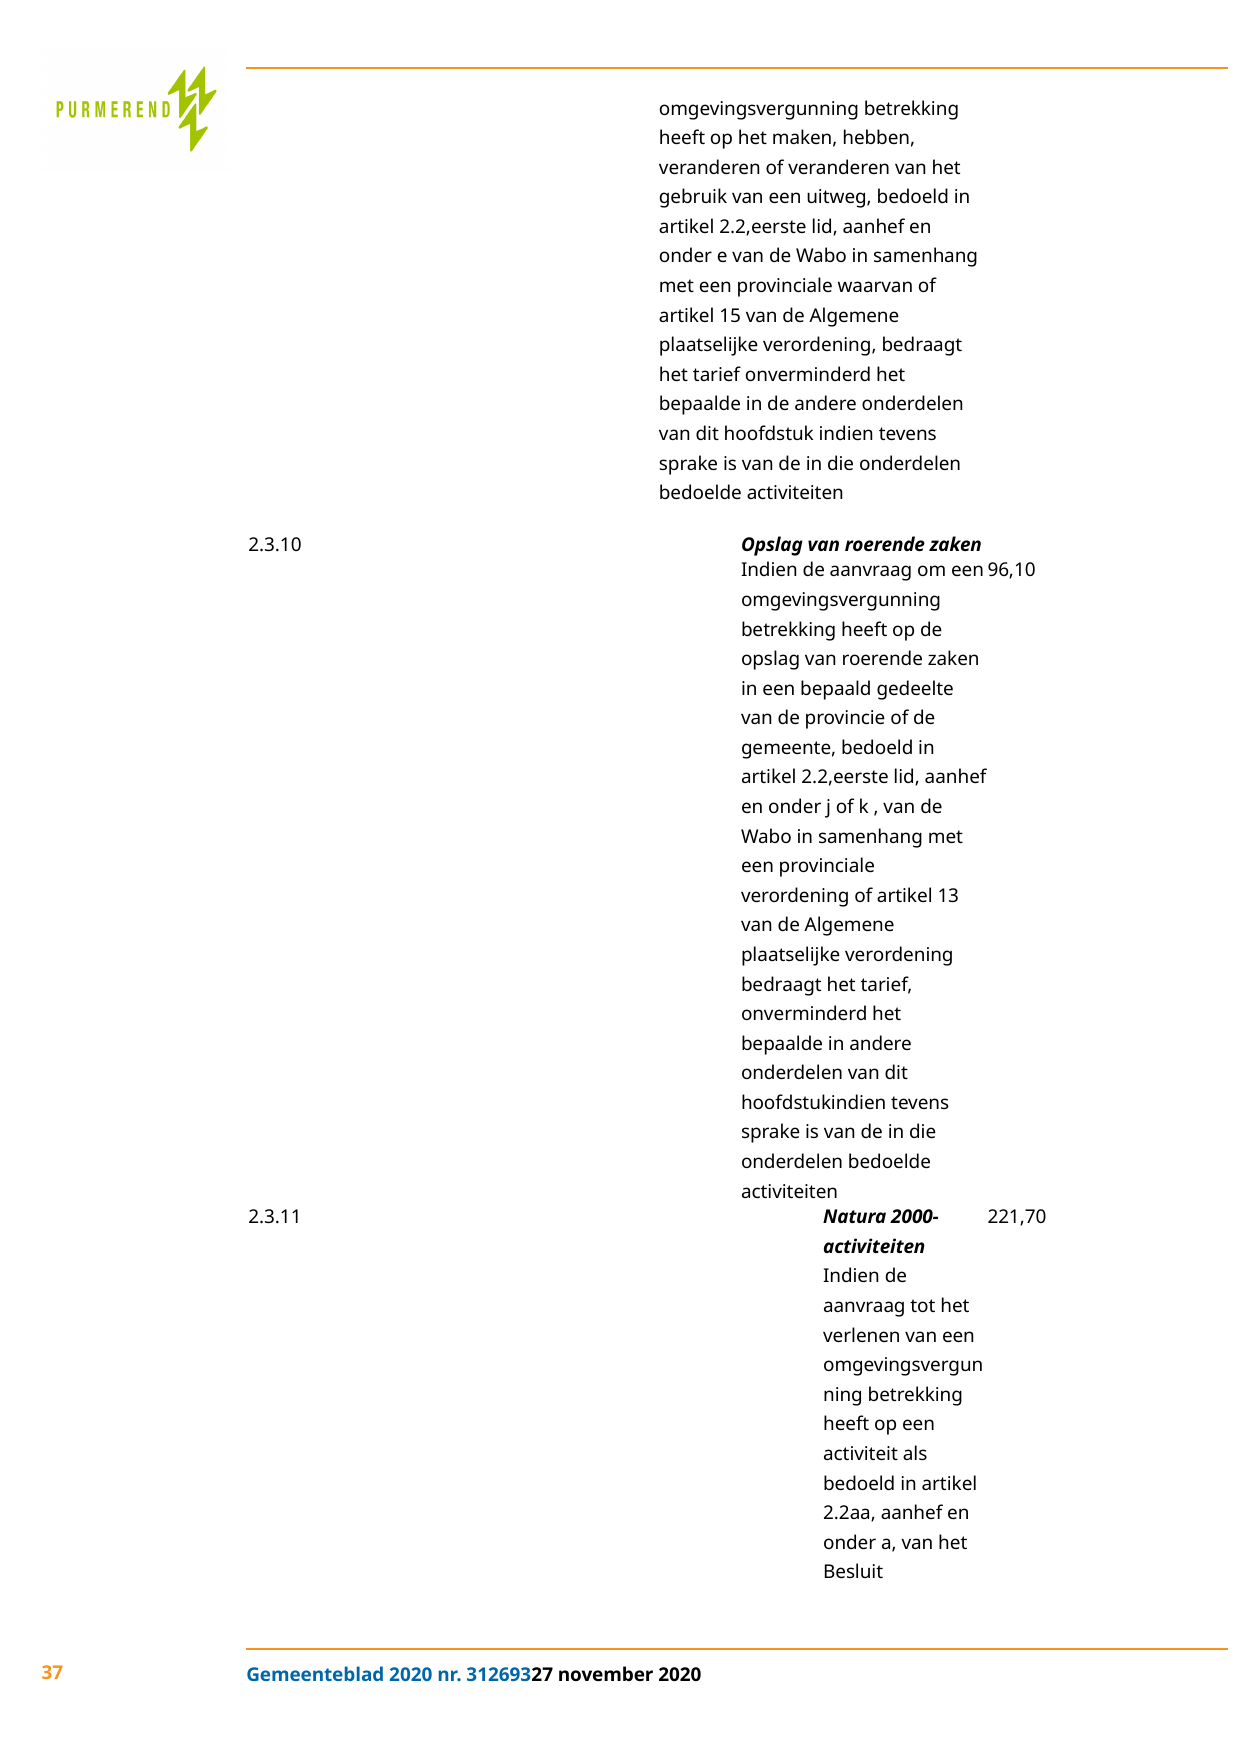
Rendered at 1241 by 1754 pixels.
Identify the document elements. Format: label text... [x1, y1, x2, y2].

table_cell [987, 505, 1152, 531]
table_cell [330, 95, 659, 505]
table_cell 2.3.10 [248, 531, 412, 557]
table_cell [412, 557, 741, 1203]
table_cell [987, 95, 1152, 505]
table_cell 221,70 [987, 1204, 1152, 1584]
table_cell 96,10 [987, 557, 1152, 1203]
picture [41, 47, 231, 172]
table_cell Opslag van roerende zaken [741, 531, 987, 557]
table_cell omgevingsvergunning betrekking heeft op het maken, hebben, veranderen of veranderen van het gebruik van een uitweg, bedoeld in artikel 2.2,eerste lid, aanhef en onder e van de Wabo in samenhang met een provinciale waarvan of artikel 15 van de Algemene plaatselijke verordening, bedraagt het tarief onverminderd het bepaalde in de andere onderdelen van dit hoofdstuk indien tevens sprake is van de in die onderdelen bedoelde activiteiten [659, 95, 987, 505]
table_cell Indien de aanvraag om een omgevingsvergunning betrekking heeft op de opslag van roerende zaken in een bepaald gedeelte van de provincie of de gemeente, bedoeld in artikel 2.2,eerste lid, aanhef en onder j of k , van de Wabo in samenhang met een provinciale verordening of artikel 13 van de Algemene plaatselijke verordening bedraagt het tarief, onverminderd het bepaalde in andere onderdelen van dit hoofdstukindien tevens sprake is van de in die onderdelen bedoelde activiteiten [741, 557, 987, 1203]
table_cell [659, 505, 987, 531]
table_cell [248, 557, 412, 1203]
table_cell [987, 531, 1152, 557]
table_cell 2.3.11 [248, 1204, 494, 1584]
table_cell [412, 531, 741, 557]
table_cell [330, 505, 659, 531]
table_cell Natura 2000-activiteiten Indien de aanvraag tot het verlenen van een omgevingsvergunning betrekking heeft op een activiteit als bedoeld in artikel 2.2aa, aanhef en onder a, van het Besluit [823, 1204, 987, 1584]
table_cell [248, 95, 330, 505]
table_cell [248, 505, 330, 531]
table_cell [494, 1204, 823, 1584]
